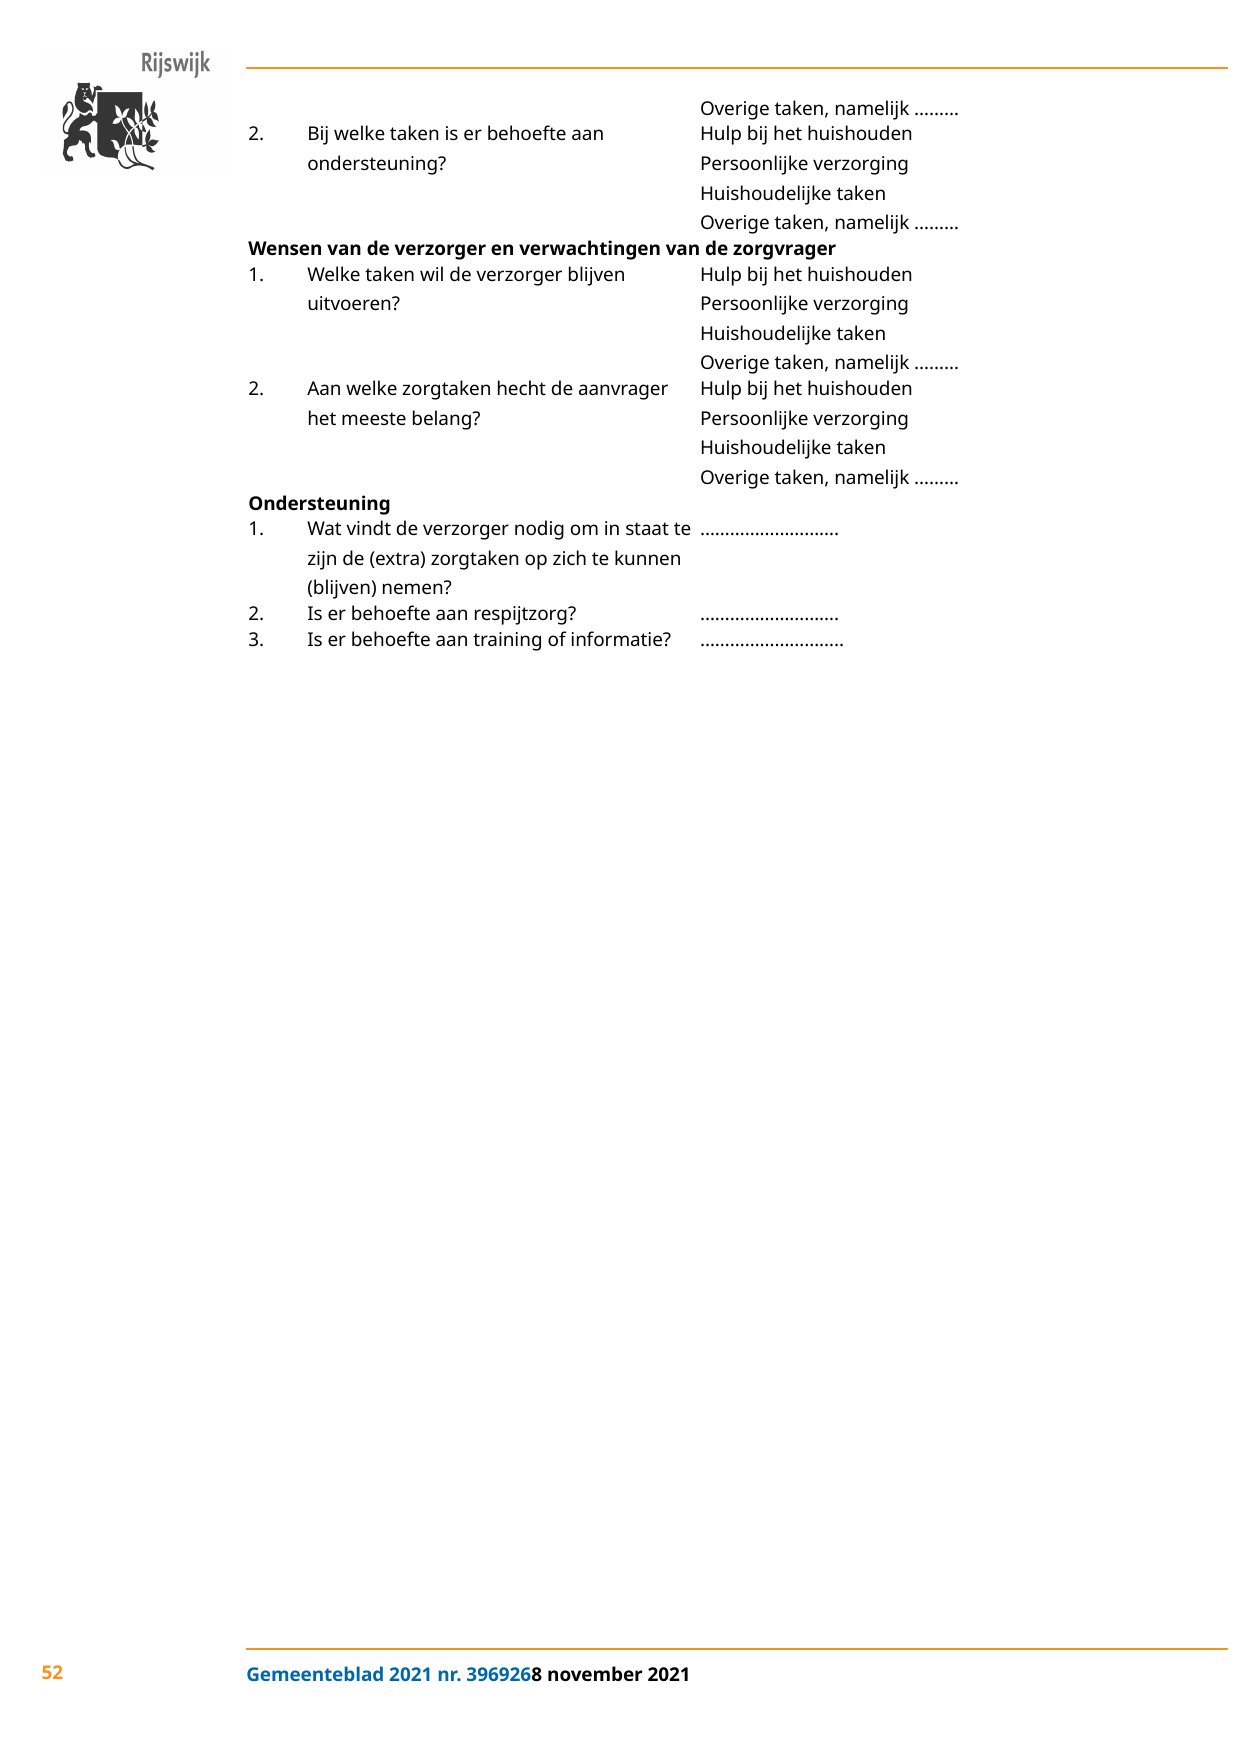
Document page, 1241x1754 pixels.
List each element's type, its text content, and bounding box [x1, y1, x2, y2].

table_cell Aan welke zorgtaken hecht de aanvrager het meeste belang? [248, 375, 700, 490]
table_cell Overige taken, namelijk ……… [700, 95, 1152, 121]
table_cell ………………………. [700, 515, 1152, 600]
table_cell Hulp bij het huishouden Persoonlijke verzorging Huishoudelijke taken Overige taken, namelijk ……… [700, 121, 1152, 235]
table_cell Hulp bij het huishouden Persoonlijke verzorging Huishoudelijke taken Overige taken, namelijk ……… [700, 375, 1152, 490]
table_cell ………………………. [700, 600, 1152, 626]
table_cell Is er behoefte aan training of informatie? [248, 626, 700, 652]
table_cell Welke taken wil de verzorger blijven uitvoeren? [248, 261, 700, 375]
table_cell Ondersteuning [248, 490, 1152, 515]
table_cell Is er behoefte aan respijtzorg? [248, 600, 700, 626]
table_cell Bij welke taken is er behoefte aan ondersteuning? [248, 121, 700, 235]
table_cell Wensen van de verzorger en verwachtingen van de zorgvrager [248, 235, 1152, 261]
table_cell ……………………….. [700, 626, 1152, 652]
picture [41, 47, 231, 172]
table_cell [248, 95, 700, 121]
table_cell Hulp bij het huishouden Persoonlijke verzorging Huishoudelijke taken Overige taken, namelijk ……… [700, 261, 1152, 375]
table_cell Wat vindt de verzorger nodig om in staat te zijn de (extra) zorgtaken op zich te kunnen (blijven) nemen? [248, 515, 700, 600]
